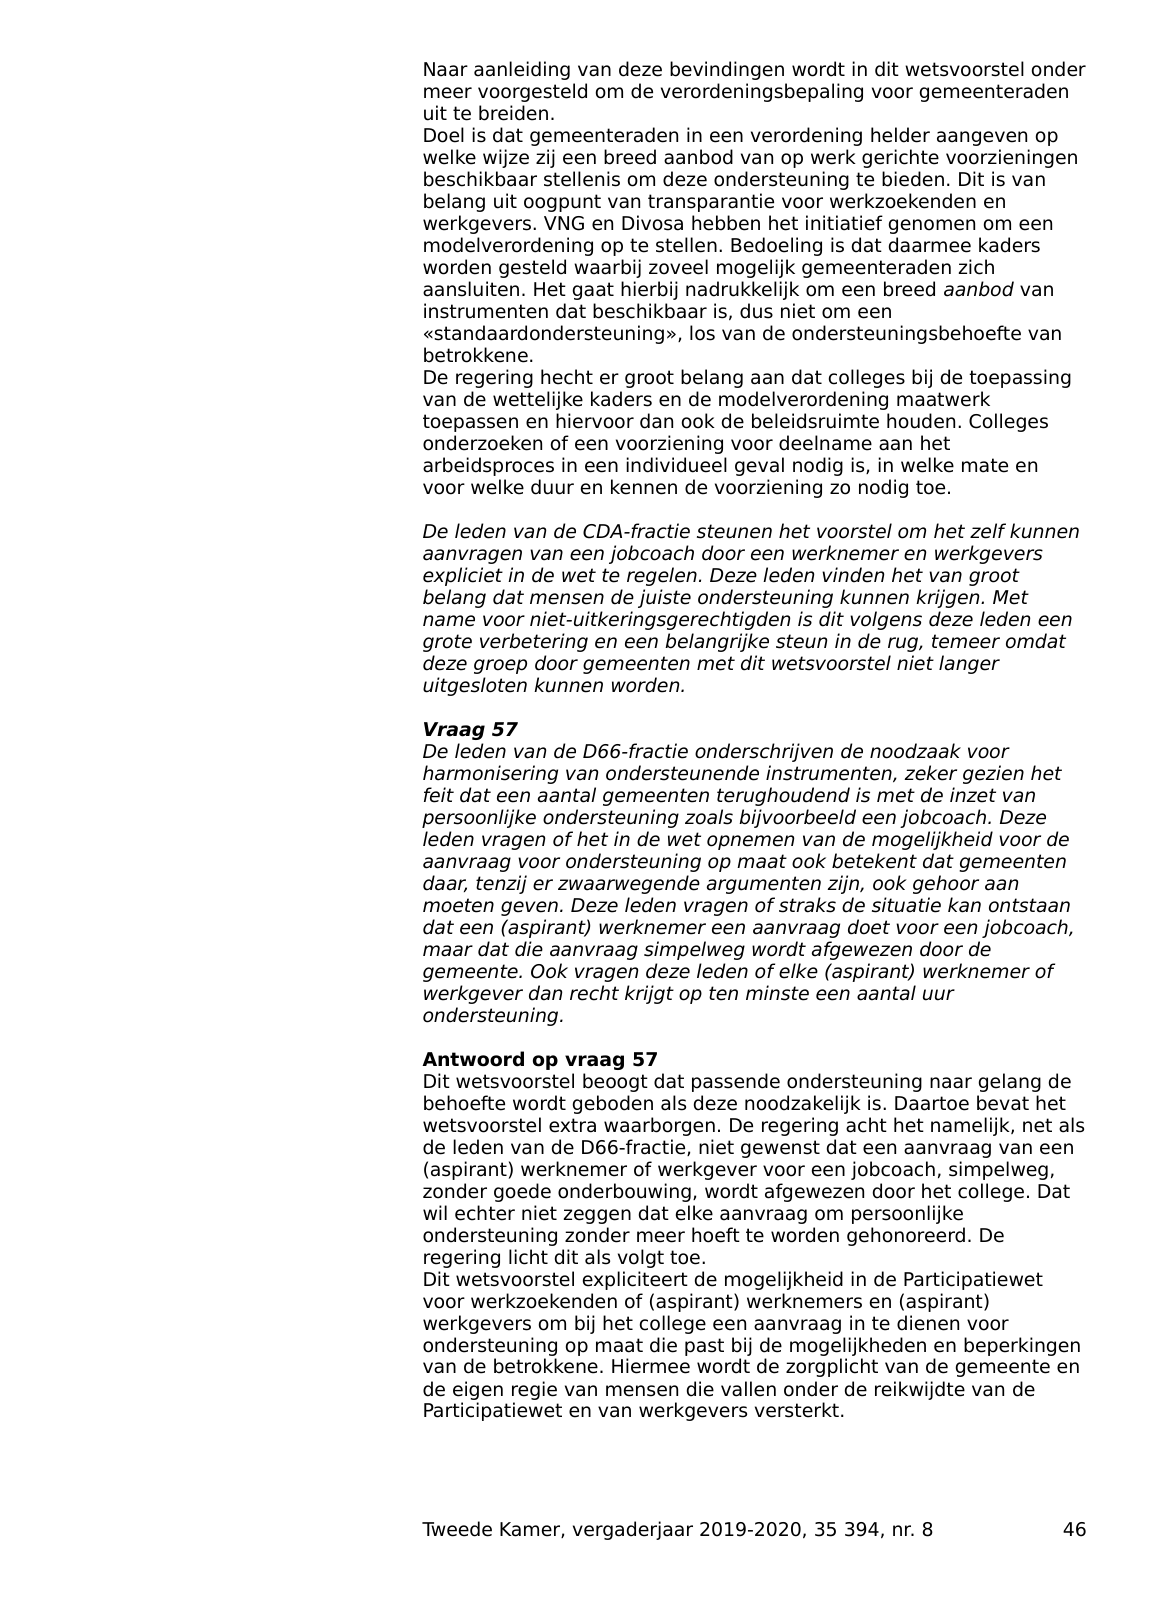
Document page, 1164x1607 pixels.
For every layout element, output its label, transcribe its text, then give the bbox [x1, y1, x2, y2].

text Naar aanleiding van deze bevindingen wordt in dit wetsvoorstel onder meer voorgesteld om de verordeningsbepaling voor gemeenteraden uit te breiden. [422, 59, 1087, 125]
text De leden van de D66-fractie onderschrijven de noodzaak voor harmonisering van ondersteunende instrumenten, zeker gezien het feit dat een aantal gemeenten terughoudend is met de inzet van persoonlijke ondersteuning zoals bijvoorbeeld een jobcoach. Deze leden vragen of het in de wet opnemen van de mogelijkheid voor de aanvraag voor ondersteuning op maat ook betekent dat gemeenten daar, tenzij er zwaarwegende argumenten zijn, ook gehoor aan moeten geven. Deze leden vragen of straks de situatie kan ontstaan dat een (aspirant) werknemer een aanvraag doet voor een jobcoach, maar dat die aanvraag simpelweg wordt afgewezen door de gemeente. Ook vragen deze leden of elke (aspirant) werknemer of werkgever dan recht krijgt op ten minste een aantal uur ondersteuning. [422, 741, 1087, 1027]
text Dit wetsvoorstel beoogt dat passende ondersteuning naar gelang de behoefte wordt geboden als deze noodzakelijk is. Daartoe bevat het wetsvoorstel extra waarborgen. De regering acht het namelijk, net als de leden van de D66-fractie, niet gewenst dat een aanvraag van een (aspirant) werknemer of werkgever voor een jobcoach, simpelweg, zonder goede onderbouwing, wordt afgewezen door het college. Dat wil echter niet zeggen dat elke aanvraag om persoonlijke ondersteuning zonder meer hoeft te worden gehonoreerd. De regering licht dit als volgt toe. [422, 1071, 1087, 1268]
text Vraag 57 [422, 719, 1087, 741]
text De leden van de CDA-fractie steunen het voorstel om het zelf kunnen aanvragen van een jobcoach door een werknemer en werkgevers expliciet in de wet te regelen. Deze leden vinden het van groot belang dat mensen de juiste ondersteuning kunnen krijgen. Met name voor niet-uitkeringsgerechtigden is dit volgens deze leden een grote verbetering en een belangrijke steun in de rug, temeer omdat deze groep door gemeenten met dit wetsvoorstel niet langer uitgesloten kunnen worden. [422, 521, 1087, 697]
text Antwoord op vraag 57 [422, 1049, 1087, 1071]
text Doel is dat gemeenteraden in een verordening helder aangeven op welke wijze zij een breed aanbod van op werk gerichte voorzieningen beschikbaar stellenis om deze ondersteuning te bieden. Dit is van belang uit oogpunt van transparantie voor werkzoekenden en werkgevers. VNG en Divosa hebben het initiatief genomen om een modelverordening op te stellen. Bedoeling is dat daarmee kaders worden gesteld waarbij zoveel mogelijk gemeenteraden zich aansluiten. Het gaat hierbij nadrukkelijk om een breed aanbod van instrumenten dat beschikbaar is, dus niet om een «standaardondersteuning», los van de ondersteuningsbehoefte van betrokkene. [422, 125, 1087, 367]
text De regering hecht er groot belang aan dat colleges bij de toepassing van de wettelijke kaders en de modelverordening maatwerk toepassen en hiervoor dan ook de beleidsruimte houden. Colleges onderzoeken of een voorziening voor deelname aan het arbeidsproces in een individueel geval nodig is, in welke mate en voor welke duur en kennen de voorziening zo nodig toe. [422, 367, 1087, 499]
text Dit wetsvoorstel expliciteert de mogelijkheid in de Participatiewet voor werkzoekenden of (aspirant) werknemers en (aspirant) werkgevers om bij het college een aanvraag in te dienen voor ondersteuning op maat die past bij de mogelijkheden en beperkingen van de betrokkene. Hiermee wordt de zorgplicht van de gemeente en de eigen regie van mensen die vallen onder de reikwijdte van de Participatiewet en van werkgevers versterkt. [422, 1268, 1087, 1422]
